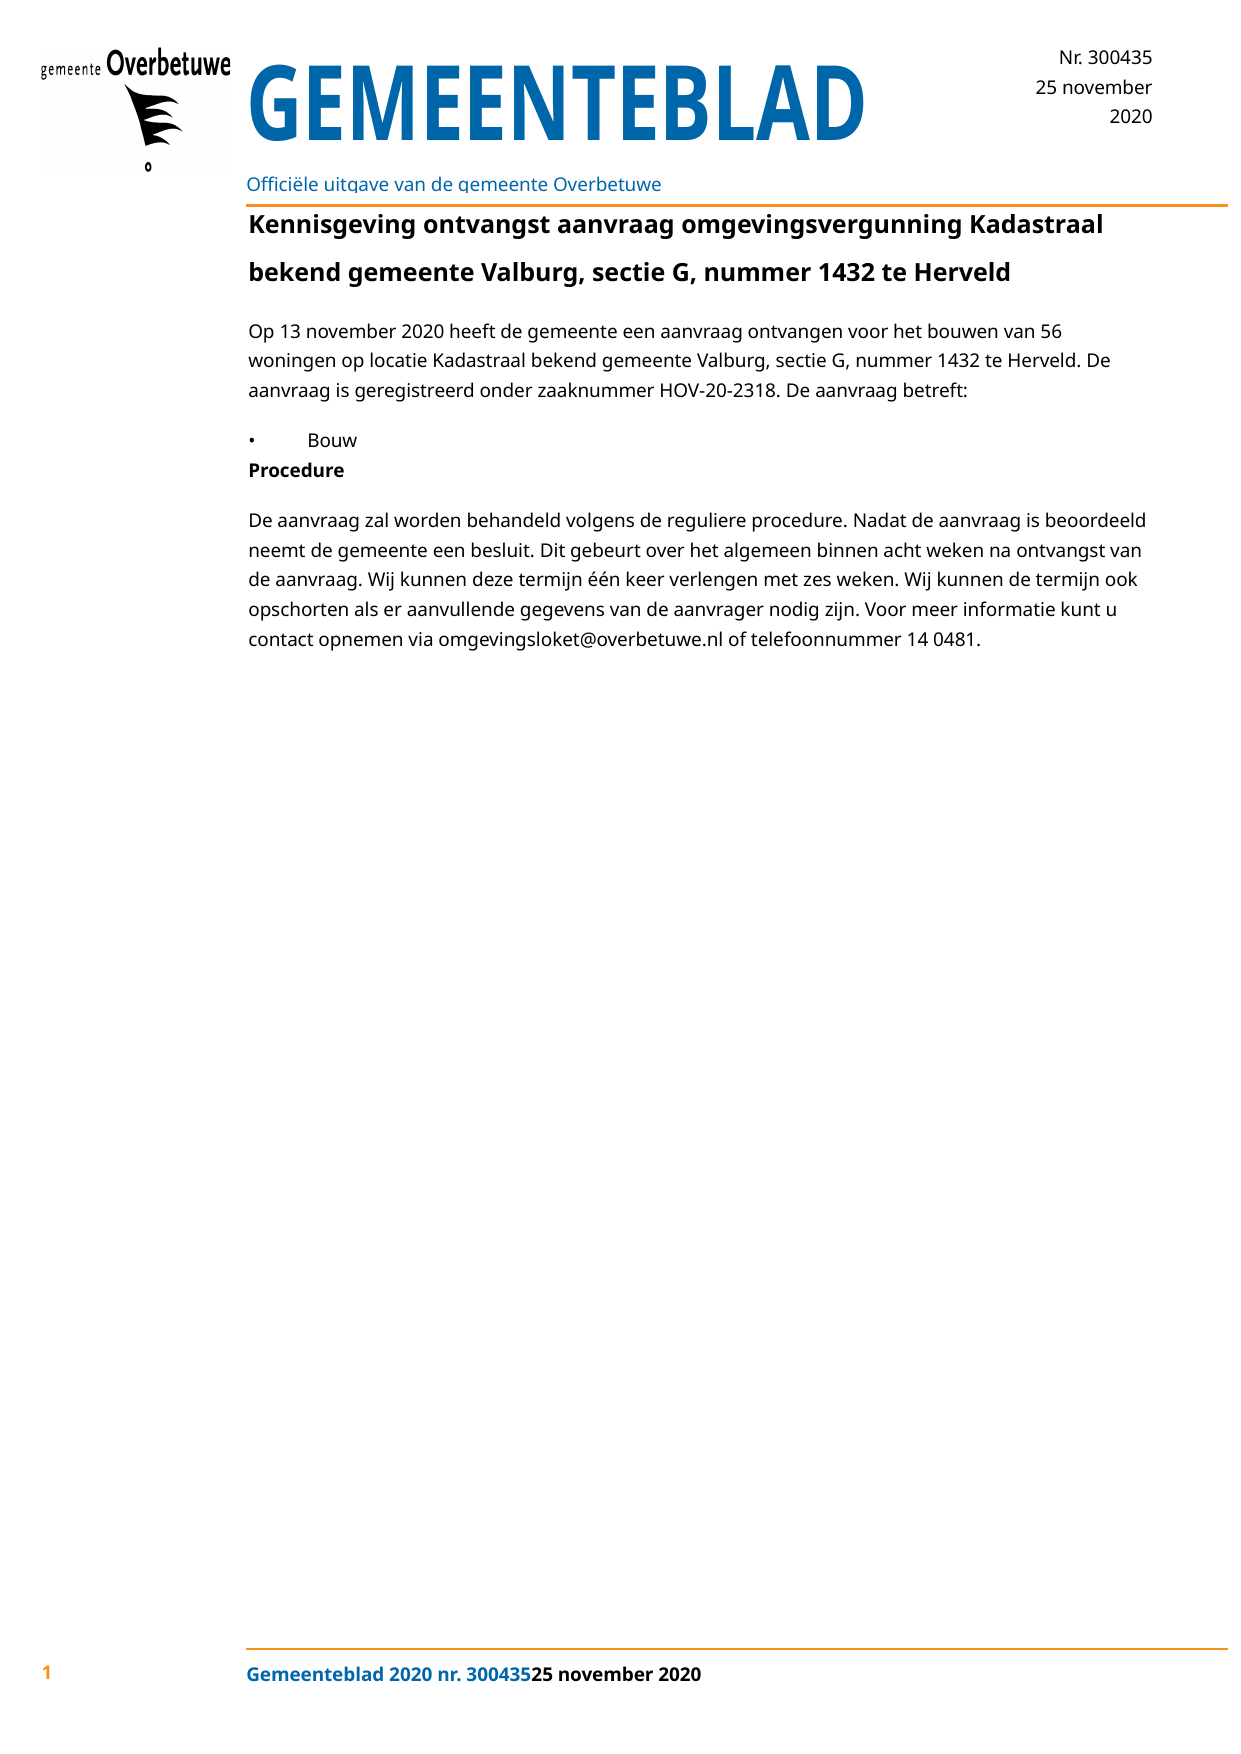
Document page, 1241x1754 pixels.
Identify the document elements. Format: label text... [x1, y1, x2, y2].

text Kennisgeving ontvangst aanvraag omgevingsvergunning Kadastraal bekend gemeente Valburg, sectie G, nummer 1432 te Herveld [248, 207, 1152, 288]
text Op 13 november 2020 heeft de gemeente een aanvraag ontvangen voor het bouwen van 56 woningen op locatie Kadastraal bekend gemeente Valburg, sectie G, nummer 1432 te Herveld. De aanvraag is geregistreerd onder zaaknummer HOV-20-2318. De aanvraag betreft: [248, 318, 1152, 403]
text De aanvraag zal worden behandeld volgens de reguliere procedure. Nadat de aanvraag is beoordeeld neemt de gemeente een besluit. Dit gebeurt over het algemeen binnen acht weken na ontvangst van de aanvraag. Wij kunnen deze termijn één keer verlengen met zes weken. Wij kunnen de termijn ook opschorten als er aanvullende gegevens van de aanvrager nodig zijn. Voor meer informatie kunt u contact opnemen via omgevingsloket@overbetuwe.nl of telefoonnummer 14 0481. [248, 507, 1152, 652]
text Procedure [248, 457, 1152, 483]
list Bouw [248, 427, 1152, 453]
picture [41, 47, 231, 172]
